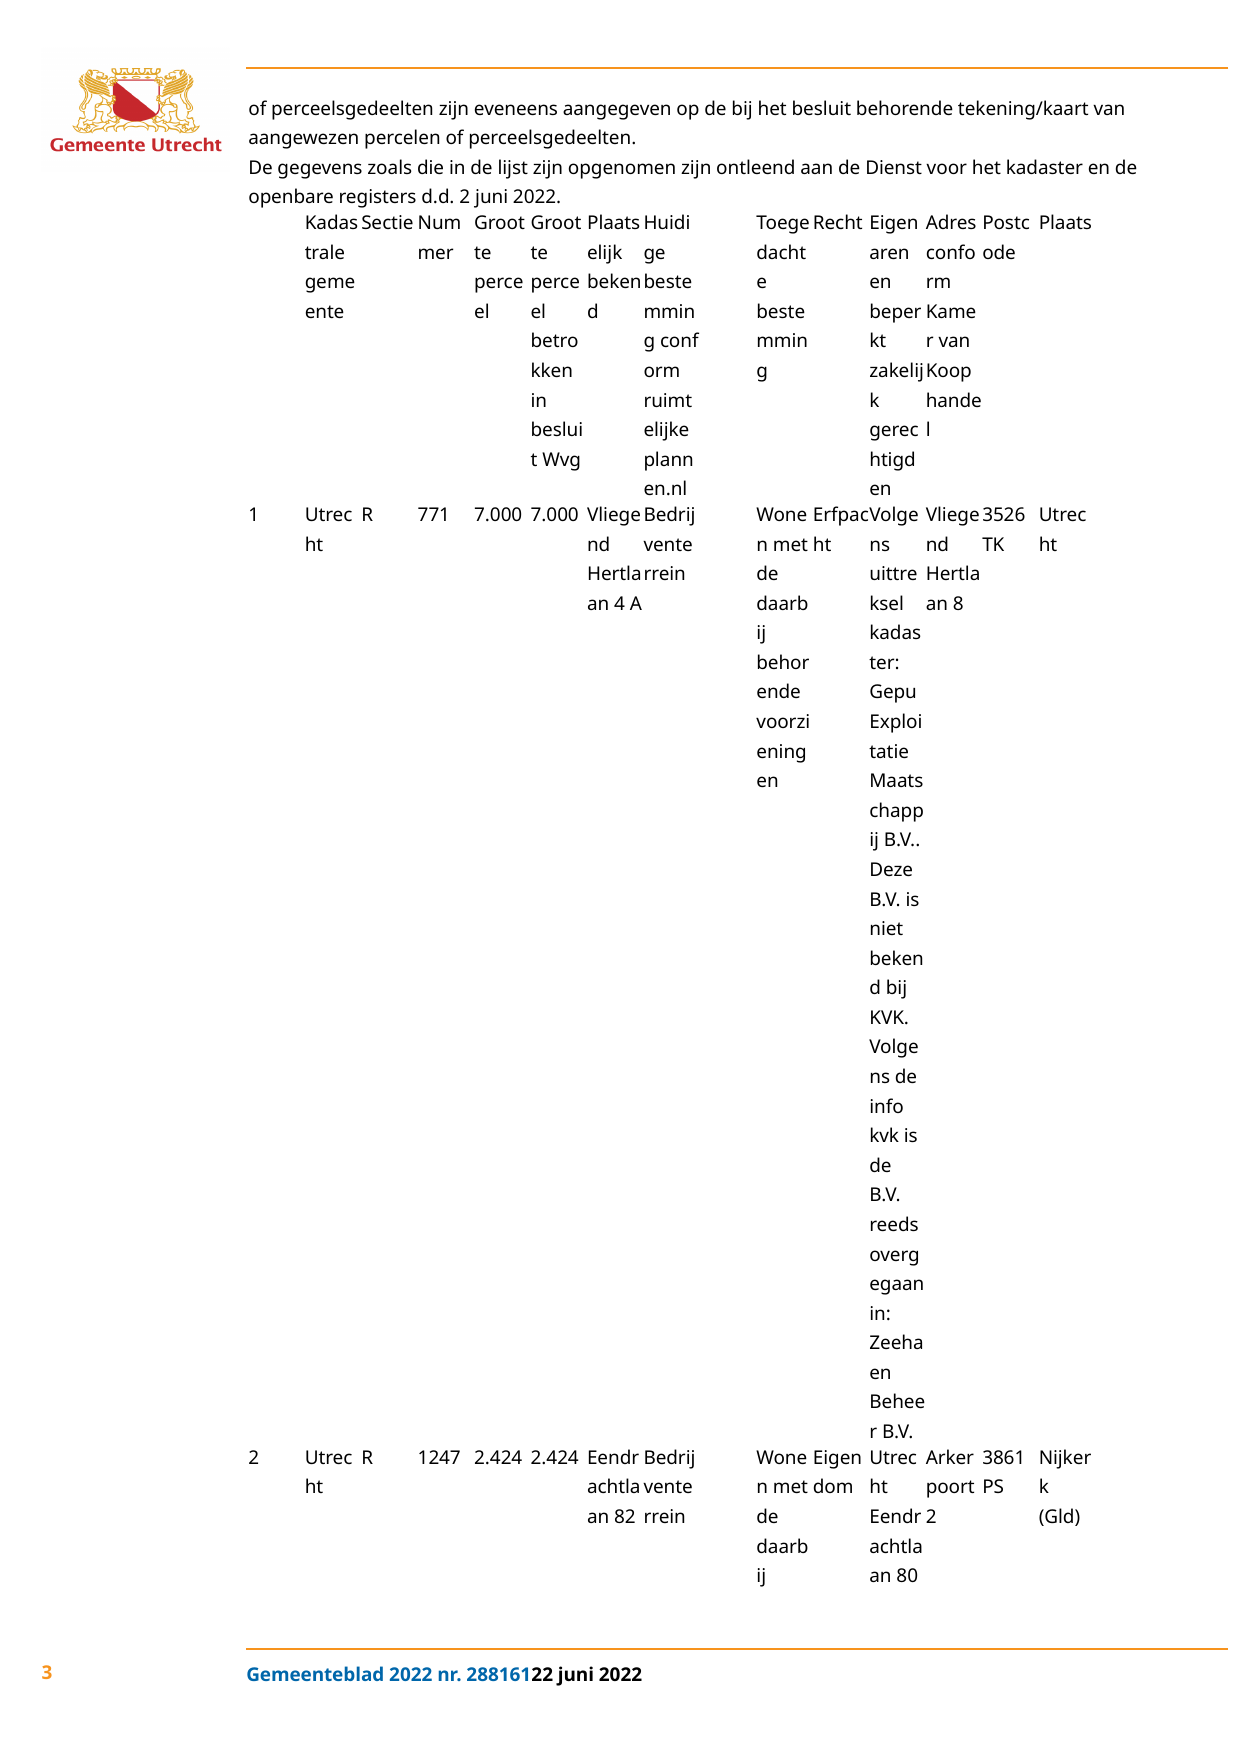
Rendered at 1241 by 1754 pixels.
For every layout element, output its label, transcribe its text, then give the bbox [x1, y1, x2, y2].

table_cell [1095, 501, 1152, 1444]
table_cell Utrecht [1039, 501, 1095, 1444]
table_cell Volgens uittreksel kadaster: Gepu Exploitatie Maatschappij B.V.. Deze B.V. is niet bekend bij KVK. Volgens de info kvk is de B.V. reeds overgegaan in: Zeehaen Beheer B.V. [869, 501, 926, 1444]
table_cell 3861 PS [982, 1444, 1038, 1588]
table_cell Kadastrale gemeente [305, 209, 361, 501]
table_cell [700, 209, 756, 501]
table_cell Adres conform Kamer van Koophandel [926, 209, 982, 501]
table_cell 1247 [418, 1444, 474, 1588]
table_cell Recht [813, 209, 869, 501]
table_cell Postcode [982, 209, 1038, 501]
table_cell [248, 209, 304, 501]
table_cell 771 [418, 501, 474, 1444]
table_cell Bedrijventerrein [643, 501, 700, 1444]
table_cell 3526 TK [982, 501, 1038, 1444]
picture [41, 47, 231, 172]
table_cell 7.000 [474, 501, 530, 1444]
table_cell Wonen met de daarbij behorende voorzieningen [756, 501, 813, 1444]
table_cell Vliegend Hertlaan 8 [926, 501, 982, 1444]
table_cell Huidige bestemming conform ruimtelijke plannen.nl [643, 209, 700, 501]
table_cell Toegedachte bestemming [756, 209, 813, 501]
table_cell Utrecht [305, 501, 361, 1444]
table_cell Bedrijventerrein [643, 1444, 700, 1588]
table_cell Eendrachtlaan 82 [587, 1444, 643, 1588]
table_cell Nummer [418, 209, 474, 501]
table_cell Vliegend Hertlaan 4 A [587, 501, 643, 1444]
table_cell Utrecht Eendrachtlaan 80 [869, 1444, 926, 1588]
table_cell 2.424 [474, 1444, 530, 1588]
table_cell 7.000 [530, 501, 587, 1444]
table_cell 2 [248, 1444, 304, 1588]
table_cell R [361, 501, 417, 1444]
table_cell [700, 1444, 756, 1588]
table_cell 2.424 [530, 1444, 587, 1588]
table_cell Wonen met de daarbij [756, 1444, 813, 1588]
table_cell [700, 501, 756, 1444]
table_cell [1095, 209, 1152, 501]
table_cell Sectie [361, 209, 417, 501]
table_cell Nijkerk (Gld) [1039, 1444, 1095, 1588]
table_cell Erfpacht [813, 501, 869, 1444]
table_cell Grootte perceel [474, 209, 530, 501]
table_cell Eigenaren en beperkt zakelijk gerechtigden [869, 209, 926, 501]
table_header of perceelsgedeelten zijn eveneens aangegeven op de bij het besluit behorende tekening/kaart van aangewezen percelen of perceelsgedeelten. De gegevens zoals die in de lijst zijn opgeno­men zijn ontleend aan de Dienst voor het kadaster en de openbare registers d.d. 2 juni 2022. [248, 95, 1152, 209]
table_cell 1 [248, 501, 304, 1444]
table_cell Arkerpoort 2 [926, 1444, 982, 1588]
table_cell [1095, 1444, 1152, 1588]
table_cell Plaatselijk bekend [587, 209, 643, 501]
table_cell Eigendom [813, 1444, 869, 1588]
table_cell R [361, 1444, 417, 1588]
table_cell Utrecht [305, 1444, 361, 1588]
table_cell Grootte perceel betrokken in besluit Wvg [530, 209, 587, 501]
table_cell Plaats [1039, 209, 1095, 501]
